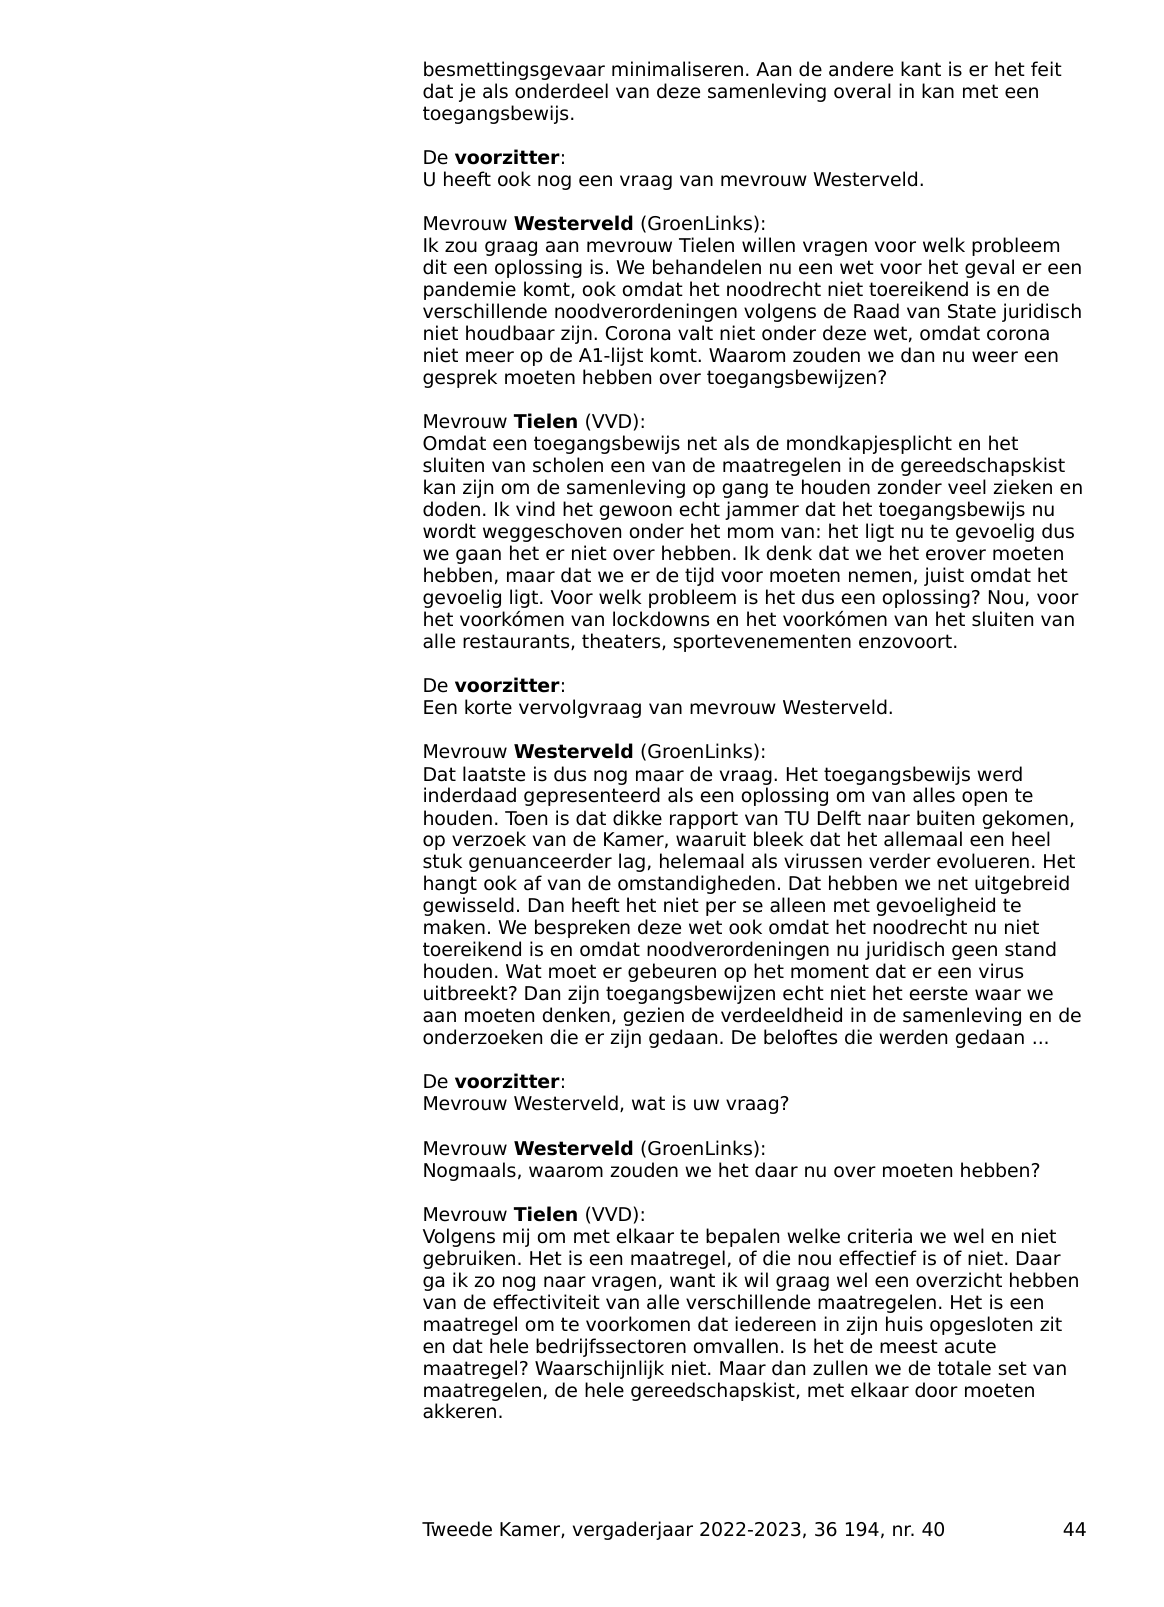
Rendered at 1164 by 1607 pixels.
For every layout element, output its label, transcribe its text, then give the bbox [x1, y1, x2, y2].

text Mevrouw Tielen (VVD): [422, 1204, 1087, 1226]
text De voorzitter: [422, 1071, 1087, 1093]
text De voorzitter: [422, 147, 1087, 169]
text Volgens mij om met elkaar te bepalen welke criteria we wel en niet gebruiken. Het is een maatregel, of die nou effectief is of niet. Daar ga ik zo nog naar vragen, want ik wil graag wel een overzicht hebben van de effectiviteit van alle verschillende maatregelen. Het is een maatregel om te voorkomen dat iedereen in zijn huis opgesloten zit en dat hele bedrijfssectoren omvallen. Is het de meest acute maatregel? Waarschijnlijk niet. Maar dan zullen we de totale set van maatregelen, de hele gereedschapskist, met elkaar door moeten akkeren. [422, 1226, 1087, 1423]
text Mevrouw Westerveld, wat is uw vraag? [422, 1093, 1087, 1115]
text Mevrouw Tielen (VVD): [422, 411, 1087, 433]
text U heeft ook nog een vraag van mevrouw Westerveld. [422, 169, 1087, 191]
text De voorzitter: [422, 675, 1087, 697]
text Ik zou graag aan mevrouw Tielen willen vragen voor welk probleem dit een oplossing is. We behandelen nu een wet voor het geval er een pandemie komt, ook omdat het noodrecht niet toereikend is en de verschillende noodverordeningen volgens de Raad van State juridisch niet houdbaar zijn. Corona valt niet onder deze wet, omdat corona niet meer op de A1-lijst komt. Waarom zouden we dan nu weer een gesprek moeten hebben over toegangsbewijzen? [422, 235, 1087, 389]
text Omdat een toegangsbewijs net als de mondkapjesplicht en het sluiten van scholen een van de maatregelen in de gereedschapskist kan zijn om de samenleving op gang te houden zonder veel zieken en doden. Ik vind het gewoon echt jammer dat het toegangsbewijs nu wordt weggeschoven onder het mom van: het ligt nu te gevoelig dus we gaan het er niet over hebben. Ik denk dat we het erover moeten hebben, maar dat we er de tijd voor moeten nemen, juist omdat het gevoelig ligt. Voor welk probleem is het dus een oplossing? Nou, voor het voorkómen van lockdowns en het voorkómen van het sluiten van alle restaurants, theaters, sportevenementen enzovoort. [422, 433, 1087, 653]
text Dat laatste is dus nog maar de vraag. Het toegangsbewijs werd inderdaad gepresenteerd als een oplossing om van alles open te houden. Toen is dat dikke rapport van TU Delft naar buiten gekomen, op verzoek van de Kamer, waaruit bleek dat het allemaal een heel stuk genuanceerder lag, helemaal als virussen verder evolueren. Het hangt ook af van de omstandigheden. Dat hebben we net uitgebreid gewisseld. Dan heeft het niet per se alleen met gevoeligheid te maken. We bespreken deze wet ook omdat het noodrecht nu niet toereikend is en omdat noodverordeningen nu juridisch geen stand houden. Wat moet er gebeuren op het moment dat er een virus uitbreekt? Dan zijn toegangsbewijzen echt niet het eerste waar we aan moeten denken, gezien de verdeeldheid in de samenleving en de onderzoeken die er zijn gedaan. De beloftes die werden gedaan ... [422, 763, 1087, 1049]
text Nogmaals, waarom zouden we het daar nu over moeten hebben? [422, 1159, 1087, 1181]
text Mevrouw Westerveld (GroenLinks): [422, 741, 1087, 763]
text Mevrouw Westerveld (GroenLinks): [422, 1137, 1087, 1159]
text Een korte vervolgvraag van mevrouw Westerveld. [422, 697, 1087, 719]
text besmettingsgevaar minimaliseren. Aan de andere kant is er het feit dat je als onderdeel van deze samenleving overal in kan met een toegangsbewijs. [422, 59, 1087, 125]
text Mevrouw Westerveld (GroenLinks): [422, 213, 1087, 235]
